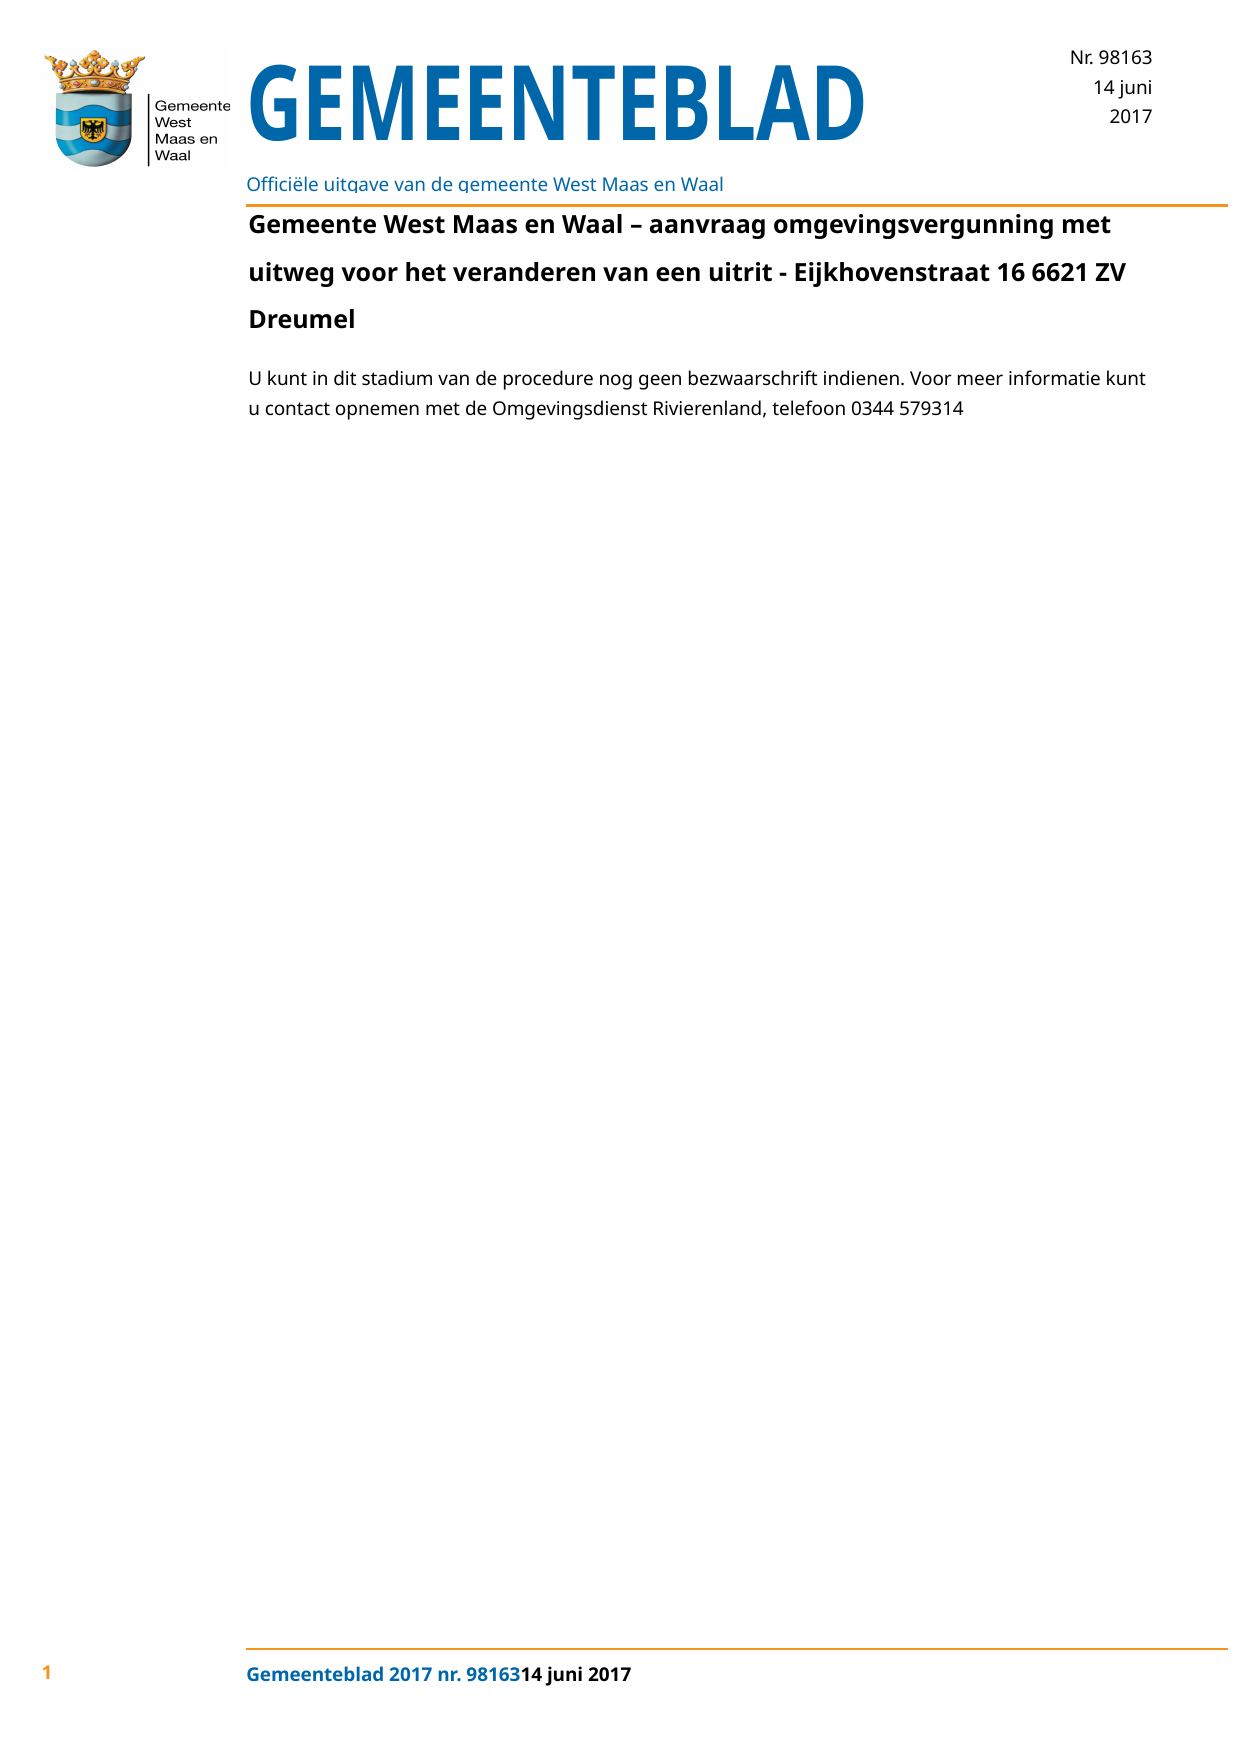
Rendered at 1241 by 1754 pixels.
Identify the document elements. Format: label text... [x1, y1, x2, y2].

text Gemeente West Maas en Waal – aanvraag omgevingsvergunning met uitweg voor het veranderen van een uitrit - Eijkhovenstraat 16 6621 ZV Dreumel [248, 207, 1152, 336]
picture [41, 47, 231, 172]
text U kunt in dit stadium van de procedure nog geen bezwaarschrift indienen. Voor meer informatie kunt u contact opnemen met de Omgevingsdienst Rivierenland, telefoon 0344 579314 [248, 366, 1152, 421]
